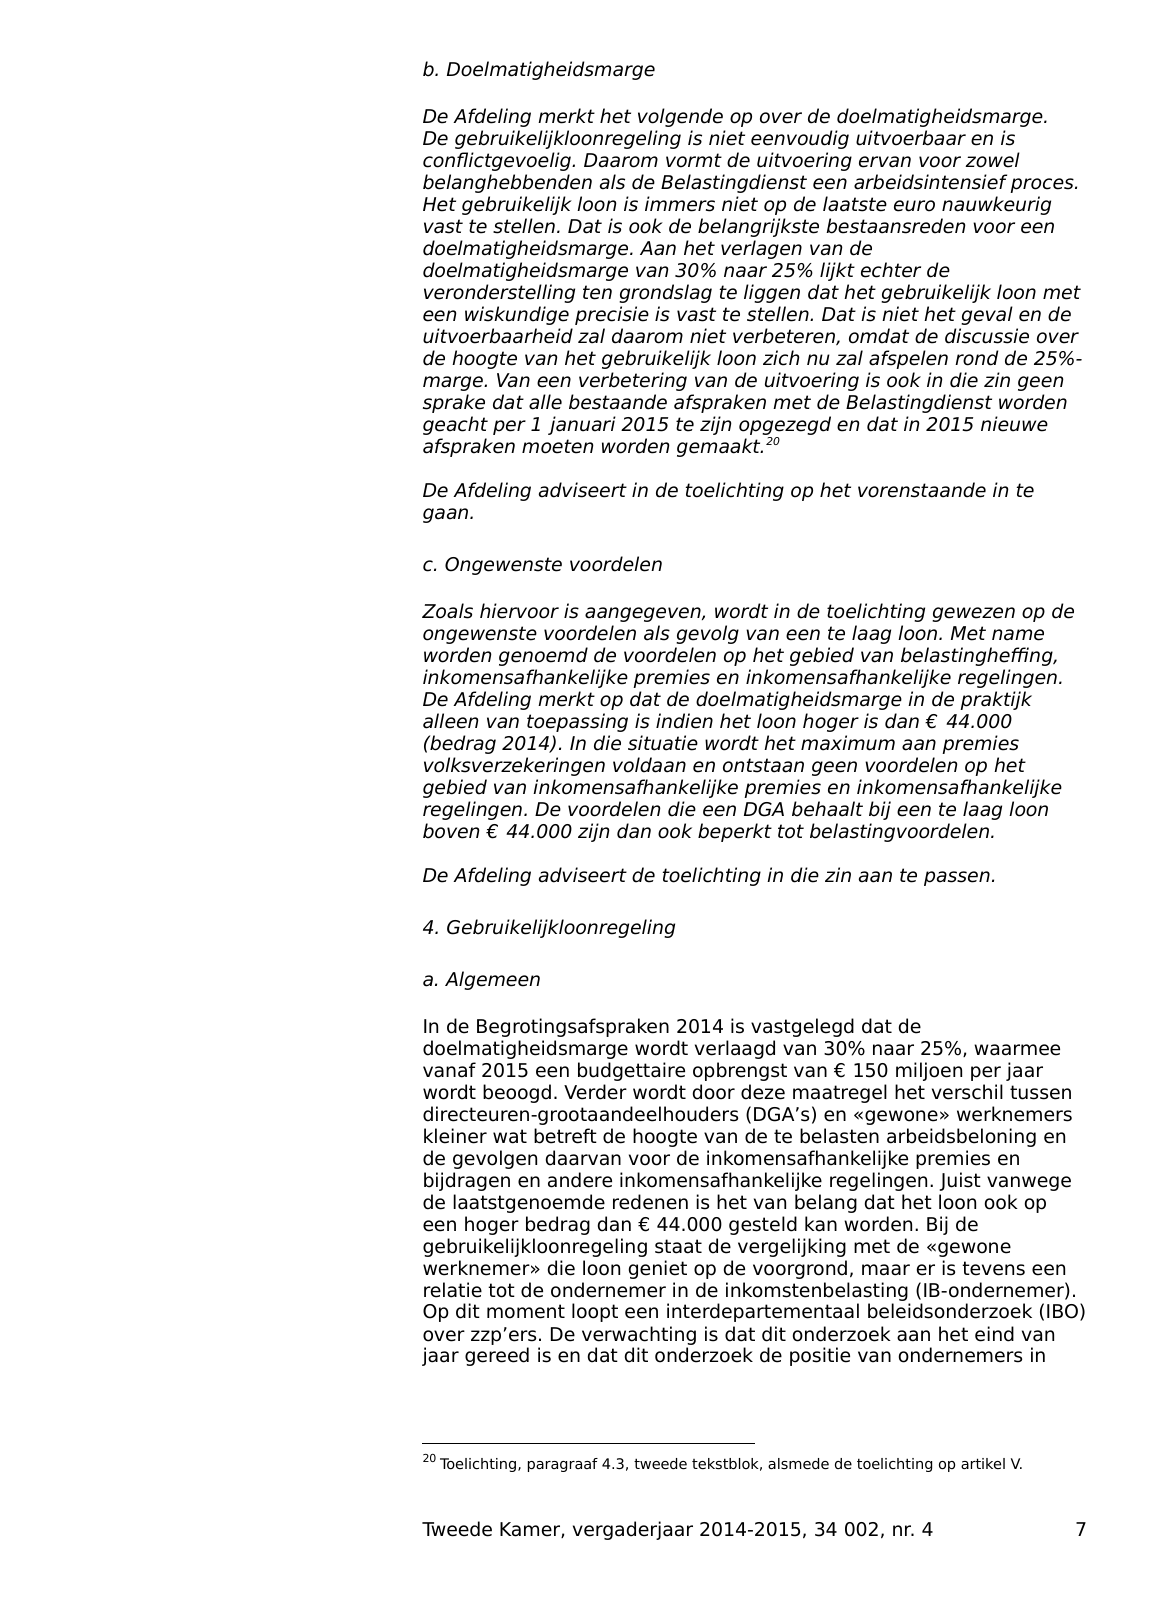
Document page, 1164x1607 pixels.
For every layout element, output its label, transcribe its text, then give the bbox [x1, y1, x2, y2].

text In de Begrotingsafspraken 2014 is vastgelegd dat de doelmatigheidsmarge wordt verlaagd van 30% naar 25%, waarmee vanaf 2015 een budgettaire opbrengst van € 150 miljoen per jaar wordt beoogd. Verder wordt door deze maatregel het verschil tussen directeuren-grootaandeelhouders (DGA’s) en «gewone» werknemers kleiner wat betreft de hoogte van de te belasten arbeidsbeloning en de gevolgen daarvan voor de inkomensafhankelijke premies en bijdragen en andere inkomensafhankelijke regelingen. Juist vanwege de laatstgenoemde redenen is het van belang dat het loon ook op een hoger bedrag dan € 44.000 gesteld kan worden. Bij de gebruikelijkloonregeling staat de vergelijking met de «gewone werknemer» die loon geniet op de voorgrond, maar er is tevens een relatie tot de ondernemer in de inkomstenbelasting (IB-ondernemer). Op dit moment loopt een interdepartementaal beleidsonderzoek (IBO) over zzp’ers. De verwachting is dat dit onderzoek aan het eind van jaar gereed is en dat dit onderzoek de positie van ondernemers in [422, 1016, 1087, 1367]
text De Afdeling adviseert in de toelichting op het vorenstaande in te gaan. [422, 480, 1087, 524]
subtitle b. Doelmatigheidsmarge [422, 59, 1087, 81]
text De Afdeling adviseert de toelichting in die zin aan te passen. [422, 865, 1087, 887]
text De Afdeling merkt op dat de doelmatigheidsmarge in de praktijk alleen van toepassing is indien het loon hoger is dan € 44.000 (bedrag 2014). In die situatie wordt het maximum aan premies volksverzekeringen voldaan en ontstaan geen voordelen op het gebied van inkomensafhankelijke premies en inkomensafhankelijke regelingen. De voordelen die een DGA behaalt bij een te laag loon boven € 44.000 zijn dan ook beperkt tot belastingvoordelen. [422, 689, 1087, 843]
text De Afdeling merkt het volgende op over de doelmatigheidsmarge. [422, 106, 1087, 128]
subtitle a. Algemeen [422, 969, 1087, 991]
text De gebruikelijkloonregeling is niet eenvoudig uitvoerbaar en is conflictgevoelig. Daarom vormt de uitvoering ervan voor zowel belanghebbenden als de Belastingdienst een arbeidsintensief proces. Het gebruikelijk loon is immers niet op de laatste euro nauwkeurig vast te stellen. Dat is ook de belangrijkste bestaansreden voor een doelmatigheidsmarge. Aan het verlagen van de doelmatigheidsmarge van 30% naar 25% lijkt echter de veronderstelling ten grondslag te liggen dat het gebruikelijk loon met een wiskundige precisie is vast te stellen. Dat is niet het geval en de uitvoerbaarheid zal daarom niet verbeteren, omdat de discussie over de hoogte van het gebruikelijk loon zich nu zal afspelen rond de 25%-marge. Van een verbetering van de uitvoering is ook in die zin geen sprake dat alle bestaande afspraken met de Belastingdienst worden geacht per 1 januari 2015 te zijn opgezegd en dat in 2015 nieuwe afspraken moeten worden gemaakt. [422, 128, 1087, 458]
subtitle 4. Gebruikelijkloonregeling [422, 917, 1087, 939]
subtitle c. Ongewenste voordelen [422, 554, 1087, 576]
text Toelichting, paragraaf 4.3, tweede tekstblok, alsmede de toelichting op artikel V. [422, 1452, 1087, 1474]
text Zoals hiervoor is aangegeven, wordt in de toelichting gewezen op de ongewenste voordelen als gevolg van een te laag loon. Met name worden genoemd de voordelen op het gebied van belastingheffing, inkomensafhankelijke premies en inkomensafhankelijke regelingen. [422, 601, 1087, 689]
